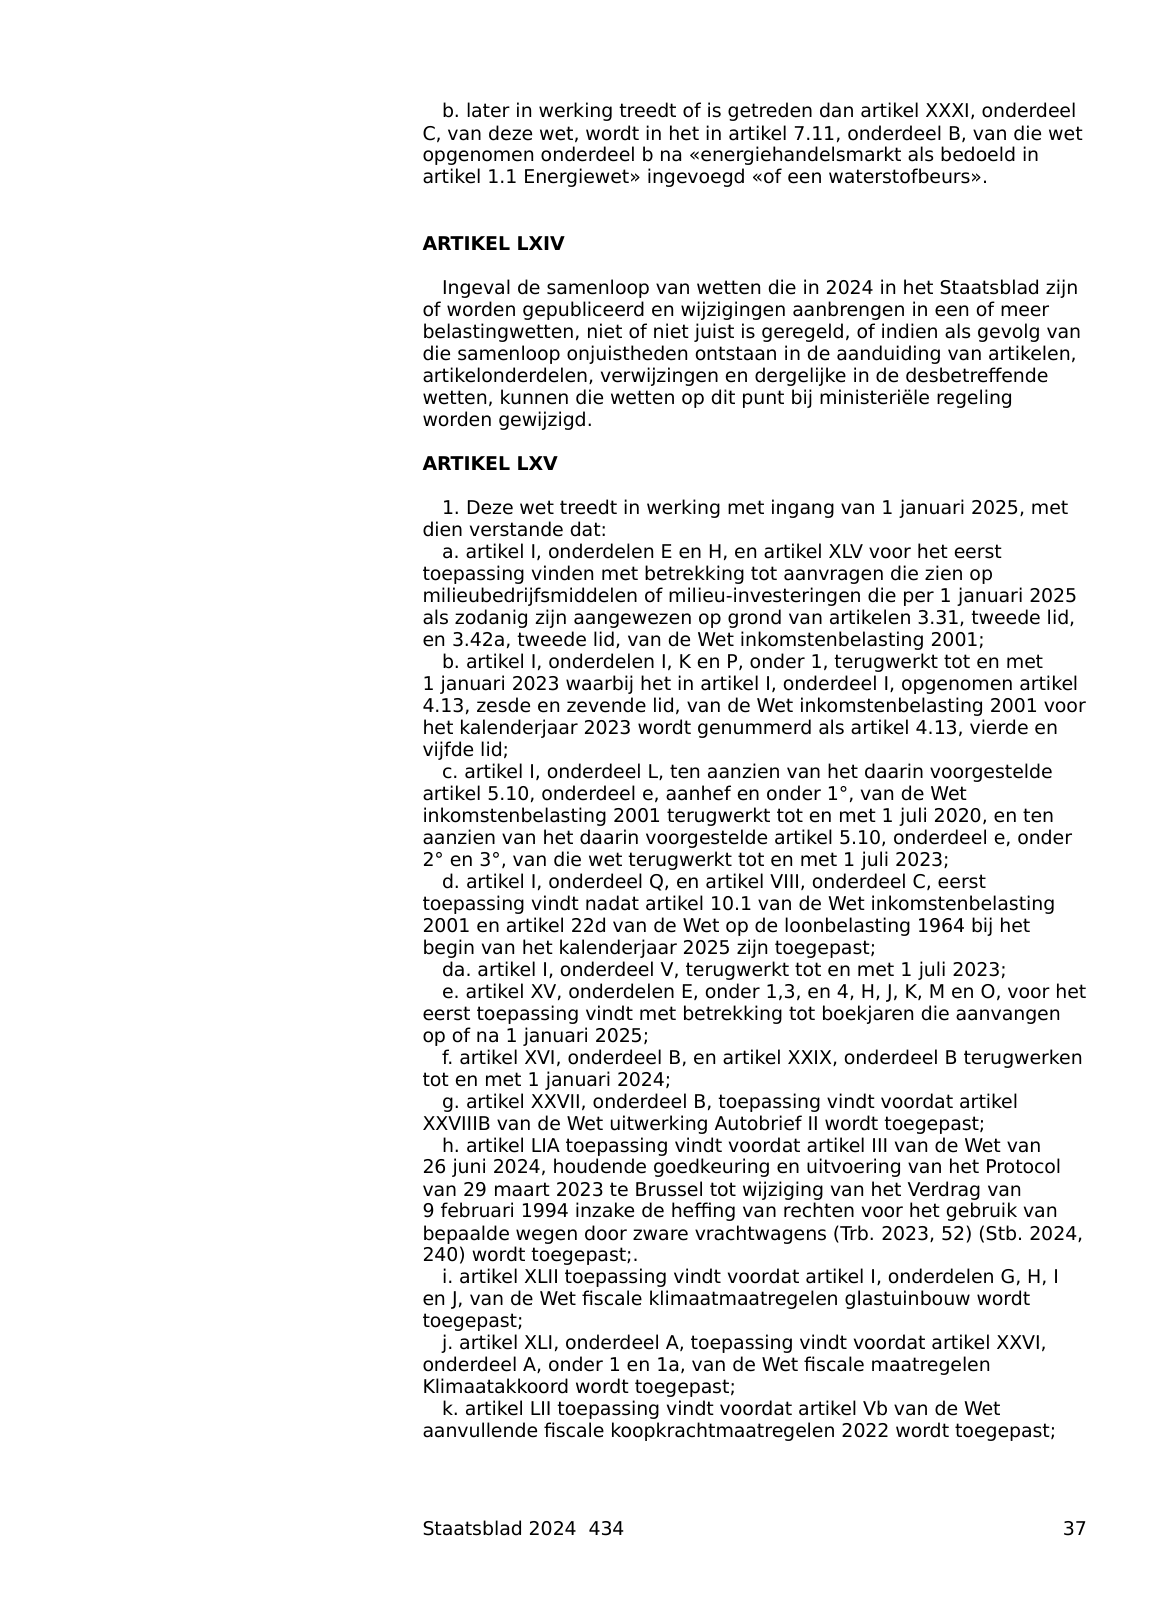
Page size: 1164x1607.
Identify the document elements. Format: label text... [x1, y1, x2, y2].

text g. artikel XXVII, onderdeel B, toepassing vindt voordat artikel XXVIIIB van de Wet uitwerking Autobrief II wordt toegepast; [422, 1091, 1087, 1134]
subtitle ARTIKEL LXIV [422, 233, 1087, 255]
text b. later in werking treedt of is getreden dan artikel XXXI, onderdeel C, van deze wet, wordt in het in artikel 7.11, onderdeel B, van die wet opgenomen onderdeel b na «energiehandelsmarkt als bedoeld in artikel 1.1 Energiewet» ingevoegd «of een waterstofbeurs». [422, 100, 1087, 188]
text c. artikel I, onderdeel L, ten aanzien van het daarin voorgestelde artikel 5.10, onderdeel e, aanhef en onder 1°, van de Wet inkomstenbelasting 2001 terugwerkt tot en met 1 juli 2020, en ten aanzien van het daarin voorgestelde artikel 5.10, onderdeel e, onder 2° en 3°, van die wet terugwerkt tot en met 1 juli 2023; [422, 761, 1087, 871]
text f. artikel XVI, onderdeel B, en artikel XXIX, onderdeel B terugwerken tot en met 1 januari 2024; [422, 1047, 1087, 1091]
text Ingeval de samenloop van wetten die in 2024 in het Staatsblad zijn of worden gepubliceerd en wijzigingen aanbrengen in een of meer belastingwetten, niet of niet juist is geregeld, of indien als gevolg van die samenloop onjuistheden ontstaan in de aanduiding van artikelen, artikelonderdelen, verwijzingen en dergelijke in de desbetreffende wetten, kunnen die wetten op dit punt bij ministeriële regeling worden gewijzigd. [422, 277, 1087, 431]
text e. artikel XV, onderdelen E, onder 1,3, en 4, H, J, K, M en O, voor het eerst toepassing vindt met betrekking tot boekjaren die aanvangen op of na 1 januari 2025; [422, 981, 1087, 1047]
subtitle ARTIKEL LXV [422, 453, 1087, 475]
text da. artikel I, onderdeel V, terugwerkt tot en met 1 juli 2023; [422, 959, 1087, 981]
text j. artikel XLI, onderdeel A, toepassing vindt voordat artikel XXVI, onderdeel A, onder 1 en 1a, van de Wet fiscale maatregelen Klimaatakkoord wordt toegepast; [422, 1332, 1087, 1398]
text h. artikel LIA toepassing vindt voordat artikel III van de Wet van 26 juni 2024, houdende goedkeuring en uitvoering van het Protocol van 29 maart 2023 te Brussel tot wijziging van het Verdrag van 9 februari 1994 inzake de heffing van rechten voor het gebruik van bepaalde wegen door zware vrachtwagens (Trb. 2023, 52) (Stb. 2024, 240) wordt toegepast;. [422, 1134, 1087, 1266]
text b. artikel I, onderdelen I, K en P, onder 1, terugwerkt tot en met 1 januari 2023 waarbij het in artikel I, onderdeel I, opgenomen artikel 4.13, zesde en zevende lid, van de Wet inkomstenbelasting 2001 voor het kalenderjaar 2023 wordt genummerd als artikel 4.13, vierde en vijfde lid; [422, 651, 1087, 761]
text 1. Deze wet treedt in werking met ingang van 1 januari 2025, met dien verstande dat: [422, 497, 1087, 541]
text i. artikel XLII toepassing vindt voordat artikel I, onderdelen G, H, I en J, van de Wet fiscale klimaatmaatregelen glastuinbouw wordt toegepast; [422, 1266, 1087, 1332]
text k. artikel LII toepassing vindt voordat artikel Vb van de Wet aanvullende fiscale koopkrachtmaatregelen 2022 wordt toegepast; [422, 1398, 1087, 1442]
text d. artikel I, onderdeel Q, en artikel VIII, onderdeel C, eerst toepassing vindt nadat artikel 10.1 van de Wet inkomstenbelasting 2001 en artikel 22d van de Wet op de loonbelasting 1964 bij het begin van het kalenderjaar 2025 zijn toegepast; [422, 871, 1087, 959]
text a. artikel I, onderdelen E en H, en artikel XLV voor het eerst toepassing vinden met betrekking tot aanvragen die zien op milieubedrijfsmiddelen of milieu-investeringen die per 1 januari 2025 als zodanig zijn aangewezen op grond van artikelen 3.31, tweede lid, en 3.42a, tweede lid, van de Wet inkomstenbelasting 2001; [422, 541, 1087, 651]
